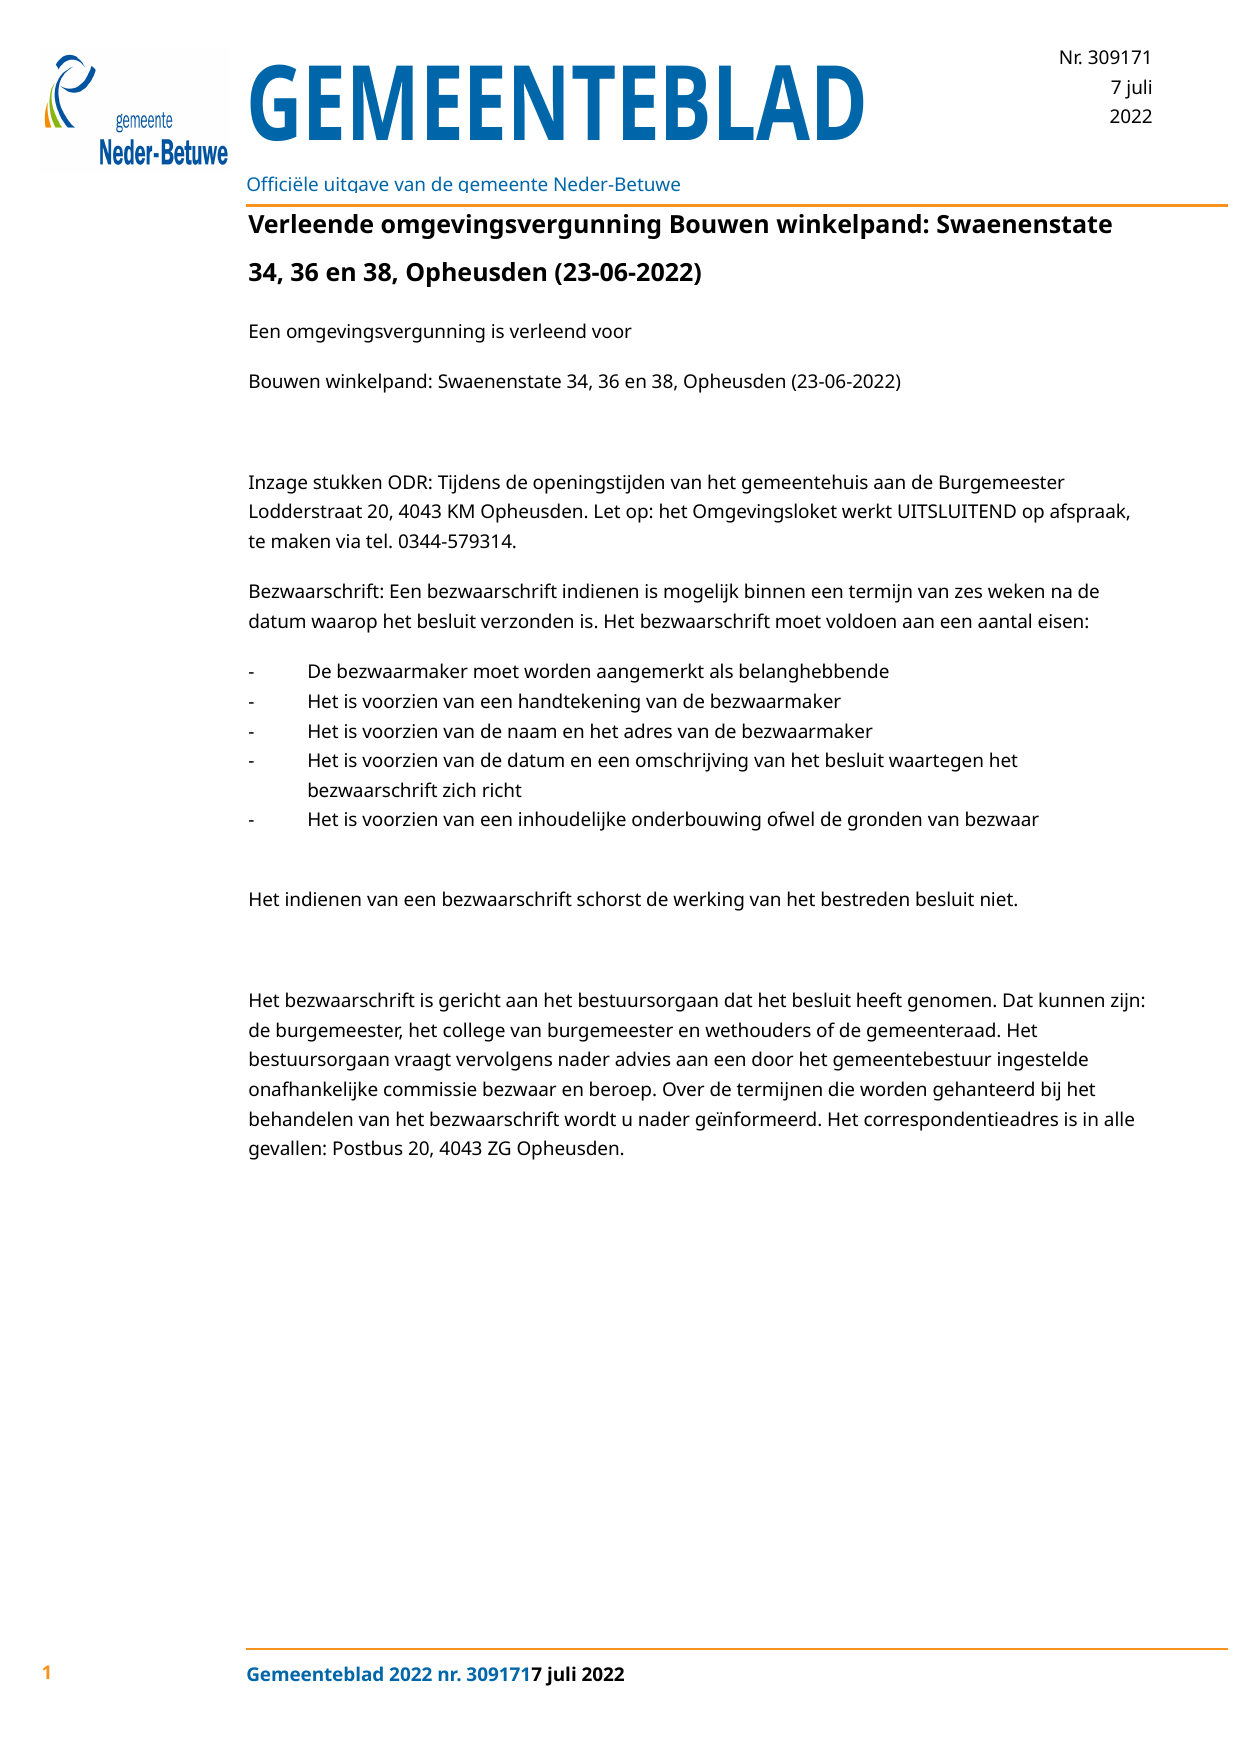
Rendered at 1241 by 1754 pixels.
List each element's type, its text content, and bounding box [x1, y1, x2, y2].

text Inzage stukken ODR: Tijdens de openingstijden van het gemeentehuis aan de Burgemeester Lodderstraat 20, 4043 KM Opheusden. Let op: het Omgevingsloket werkt UITSLUITEND op afspraak, te maken via tel. 0344-579314. [248, 469, 1152, 554]
list De bezwaarmaker moet worden aangemerkt als belanghebbende [248, 659, 1152, 684]
text Het indienen van een bezwaarschrift schorst de werking van het bestreden besluit niet. [248, 887, 1152, 912]
text Bouwen winkelpand: Swaenenstate 34, 36 en 38, Opheusden (23-06-2022) [248, 368, 1152, 394]
list Het is voorzien van de naam en het adres van de bezwaarmaker [248, 718, 1152, 744]
picture [41, 47, 231, 172]
list Het is voorzien van een inhoudelijke onderbouwing ofwel de gronden van bezwaar [248, 807, 1152, 832]
list Het is voorzien van een handtekening van de bezwaarmaker [248, 688, 1152, 714]
text Het bezwaarschrift is gericht aan het bestuursorgaan dat het besluit heeft genomen. Dat kunnen zijn: de burgemeester, het college van burgemeester en wethouders of de gemeenteraad. Het bestuursorgaan vraagt vervolgens nader advies aan een door het gemeentebestuur ingestelde onafhankelijke commissie bezwaar en beroep. Over de termijnen die worden gehanteerd bij het behandelen van het bezwaarschrift wordt u nader geïnformeerd. Het correspondentieadres is in alle gevallen: Postbus 20, 4043 ZG Opheusden. [248, 987, 1152, 1161]
text Bezwaarschrift: Een bezwaarschrift indienen is mogelijk binnen een termijn van zes weken na de datum waarop het besluit verzonden is. Het bezwaarschrift moet voldoen aan een aantal eisen: [248, 579, 1152, 634]
text Verleende omgevingsvergunning Bouwen winkelpand: Swaenenstate 34, 36 en 38, Opheusden (23-06-2022) [248, 207, 1152, 288]
list Het is voorzien van de datum en een omschrijving van het besluit waartegen het bezwaarschrift zich richt [248, 747, 1152, 803]
text Een omgevingsvergunning is verleend voor [248, 318, 1152, 344]
